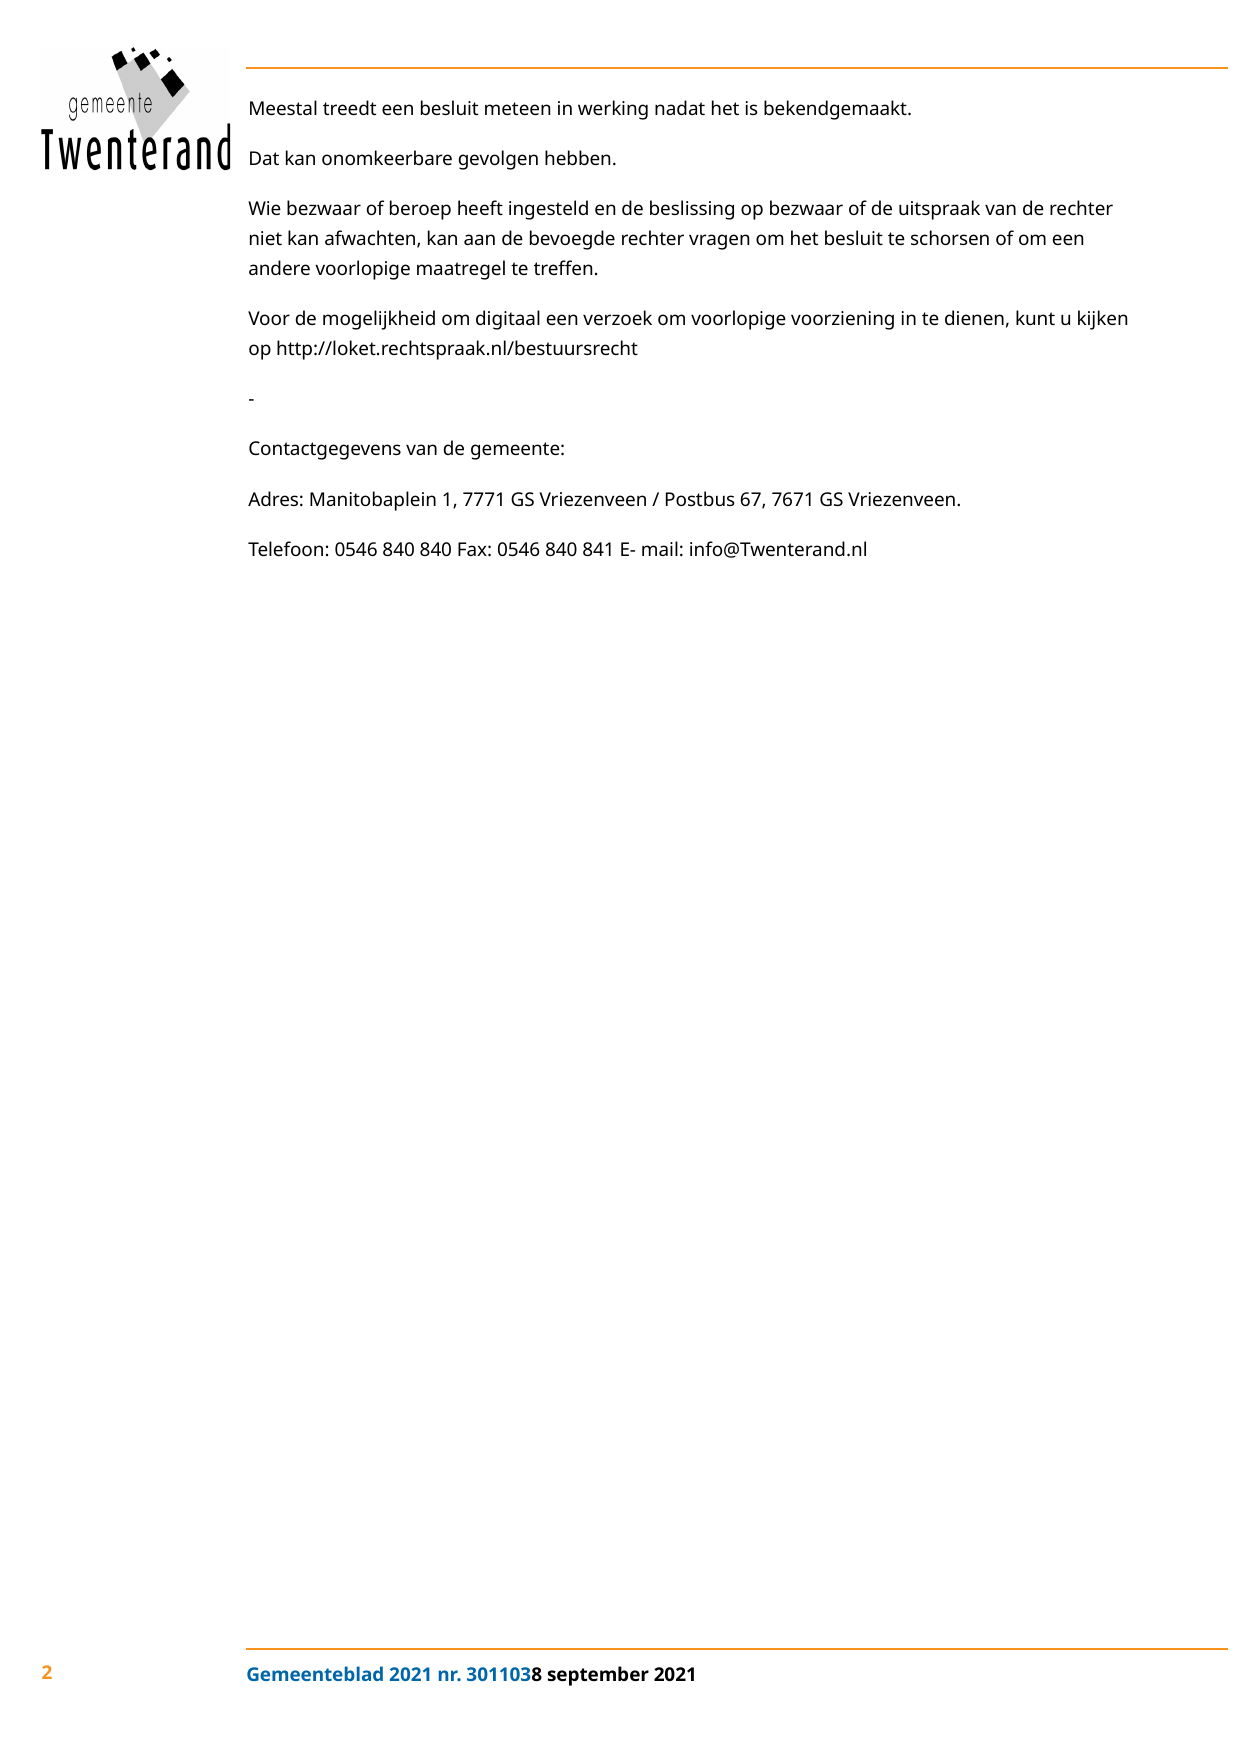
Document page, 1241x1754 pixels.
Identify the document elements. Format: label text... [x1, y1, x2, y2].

text Dat kan onomkeerbare gevolgen hebben. [248, 145, 1152, 171]
text Telefoon: 0546 840 840 Fax: 0546 840 841 E- mail: info@Twenterand.nl [248, 536, 1152, 562]
picture [41, 47, 231, 172]
text Adres: Manitobaplein 1, 7771 GS Vriezenveen / Postbus 67, 7671 GS Vriezenveen. [248, 486, 1152, 512]
text Voor de mogelijkheid om digitaal een verzoek om voorlopige voorziening in te dienen, kunt u kijken op http://loket.rechtspraak.nl/bestuursrecht [248, 305, 1152, 361]
text Wie bezwaar of beroep heeft ingesteld en de beslissing op bezwaar of de uitspraak van de rechter niet kan afwachten, kan aan de bevoegde rechter vragen om het besluit te schorsen of om een andere voorlopige maatregel te treffen. [248, 196, 1152, 281]
text - [248, 385, 1152, 411]
text Contactgegevens van de gemeente: [248, 436, 1152, 461]
text Meestal treedt een besluit meteen in werking nadat het is bekendgemaakt. [248, 95, 1152, 121]
